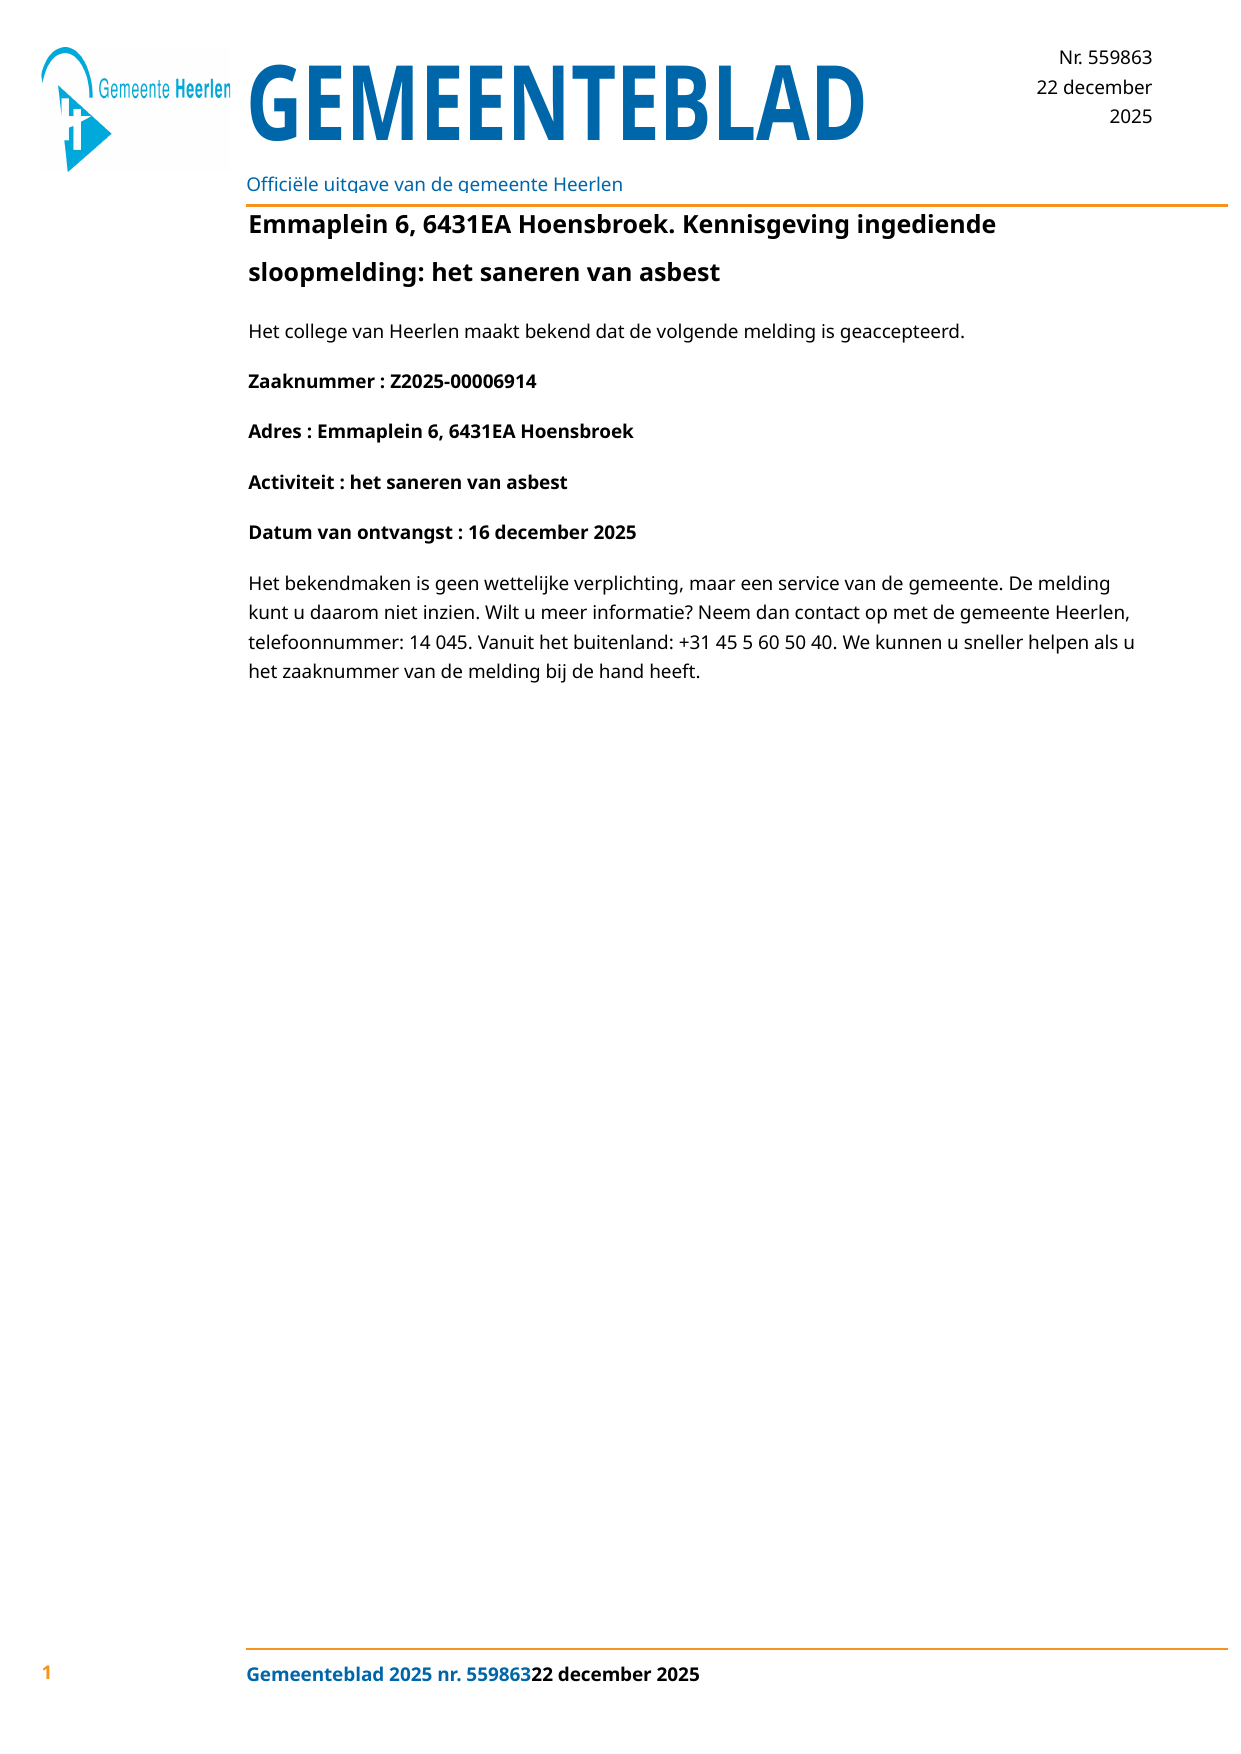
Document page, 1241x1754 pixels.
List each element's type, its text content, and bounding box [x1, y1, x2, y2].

text Emmaplein 6, 6431EA Hoensbroek. Kennisgeving ingediende sloopmelding: het saneren van asbest [248, 207, 1152, 288]
text Datum van ontvangst : 16 december 2025 [248, 519, 1152, 545]
text Adres : Emmaplein 6, 6431EA Hoensbroek [248, 419, 1152, 444]
text Het bekendmaken is geen wettelijke verplichting, maar een service van de gemeente. De melding kunt u daarom niet inzien. Wilt u meer informatie? Neem dan contact op met de gemeente Heerlen, telefoonnummer: 14 045. Vanuit het buitenland: +31 45 5 60 50 40. We kunnen u sneller helpen als u het zaaknummer van de melding bij de hand heeft. [248, 570, 1152, 684]
text Zaaknummer : Z2025-00006914 [248, 368, 1152, 394]
text Het college van Heerlen maakt bekend dat de volgende melding is geaccepteerd. [248, 318, 1152, 344]
picture [41, 47, 231, 172]
picture [41, 47, 59, 70]
text Activiteit : het saneren van asbest [248, 469, 1152, 495]
